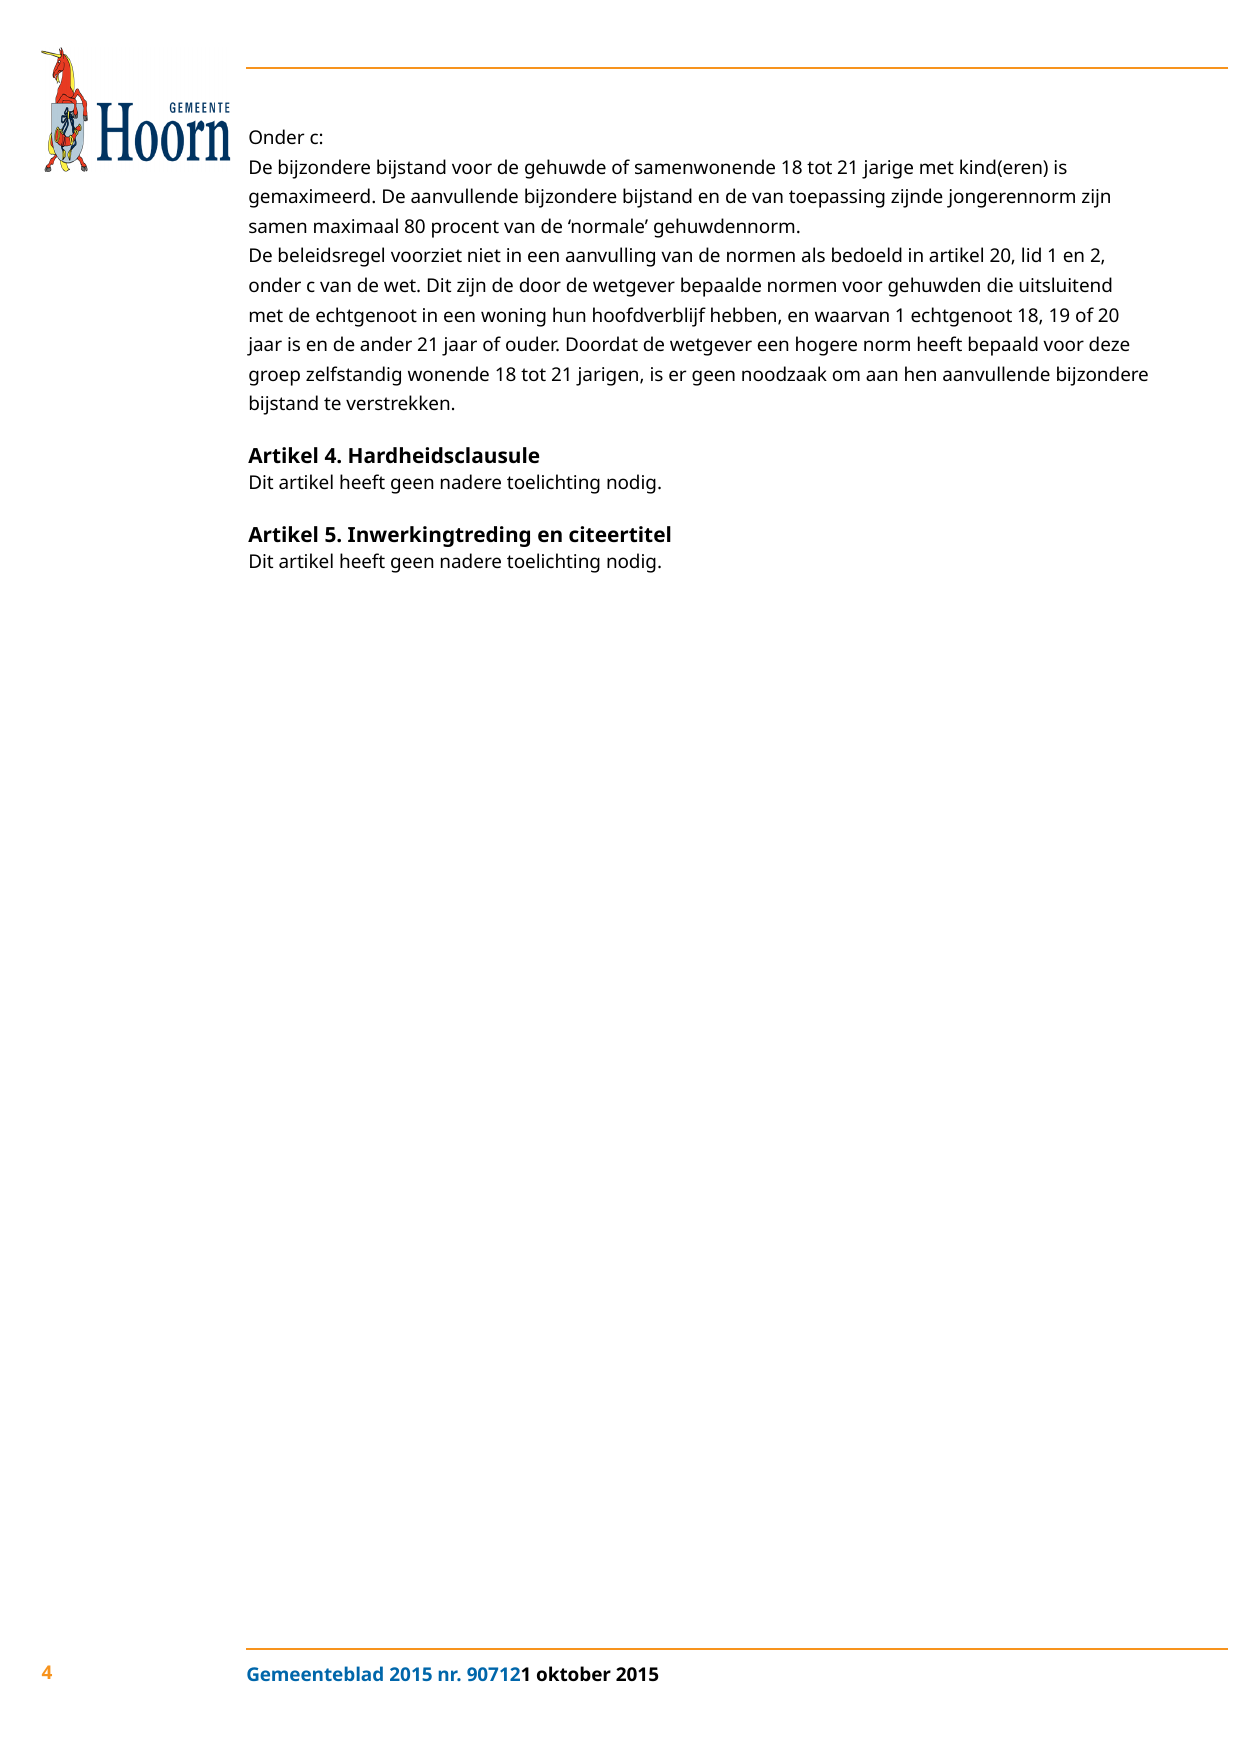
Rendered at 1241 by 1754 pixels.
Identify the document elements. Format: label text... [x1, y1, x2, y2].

picture [41, 47, 231, 172]
text Artikel 5. Inwerkingtreding en citeertitel [248, 520, 1152, 548]
text Artikel 4. Hardheidsclausule [248, 441, 1152, 469]
text Dit artikel heeft geen nadere toelichting nodig. [248, 469, 1152, 495]
text De beleidsregel voorziet niet in een aanvulling van de normen als bedoeld in artikel 20, lid 1 en 2, onder c van de wet. Dit zijn de door de wetgever bepaalde normen voor gehuwden die uitsluitend met de echtgenoot in een woning hun hoofdverblijf hebben, en waarvan 1 echtgenoot 18, 19 of 20 jaar is en de ander 21 jaar of ouder. Doordat de wetgever een hogere norm heeft bepaald voor deze groep zelfstandig wonende 18 tot 21 jarigen, is er geen noodzaak om aan hen aanvullende bijzondere bijstand te verstrekken. [248, 243, 1152, 416]
text De bijzondere bijstand voor de gehuwde of samenwonende 18 tot 21 jarige met kind(eren) is gemaximeerd. De aanvullende bijzondere bijstand en de van toepassing zijnde jongerennorm zijn samen maximaal 80 procent van de ‘normale’ gehuwdennorm. [248, 154, 1152, 239]
text Onder c: [248, 124, 1152, 150]
text Dit artikel heeft geen nadere toelichting nodig. [248, 548, 1152, 574]
